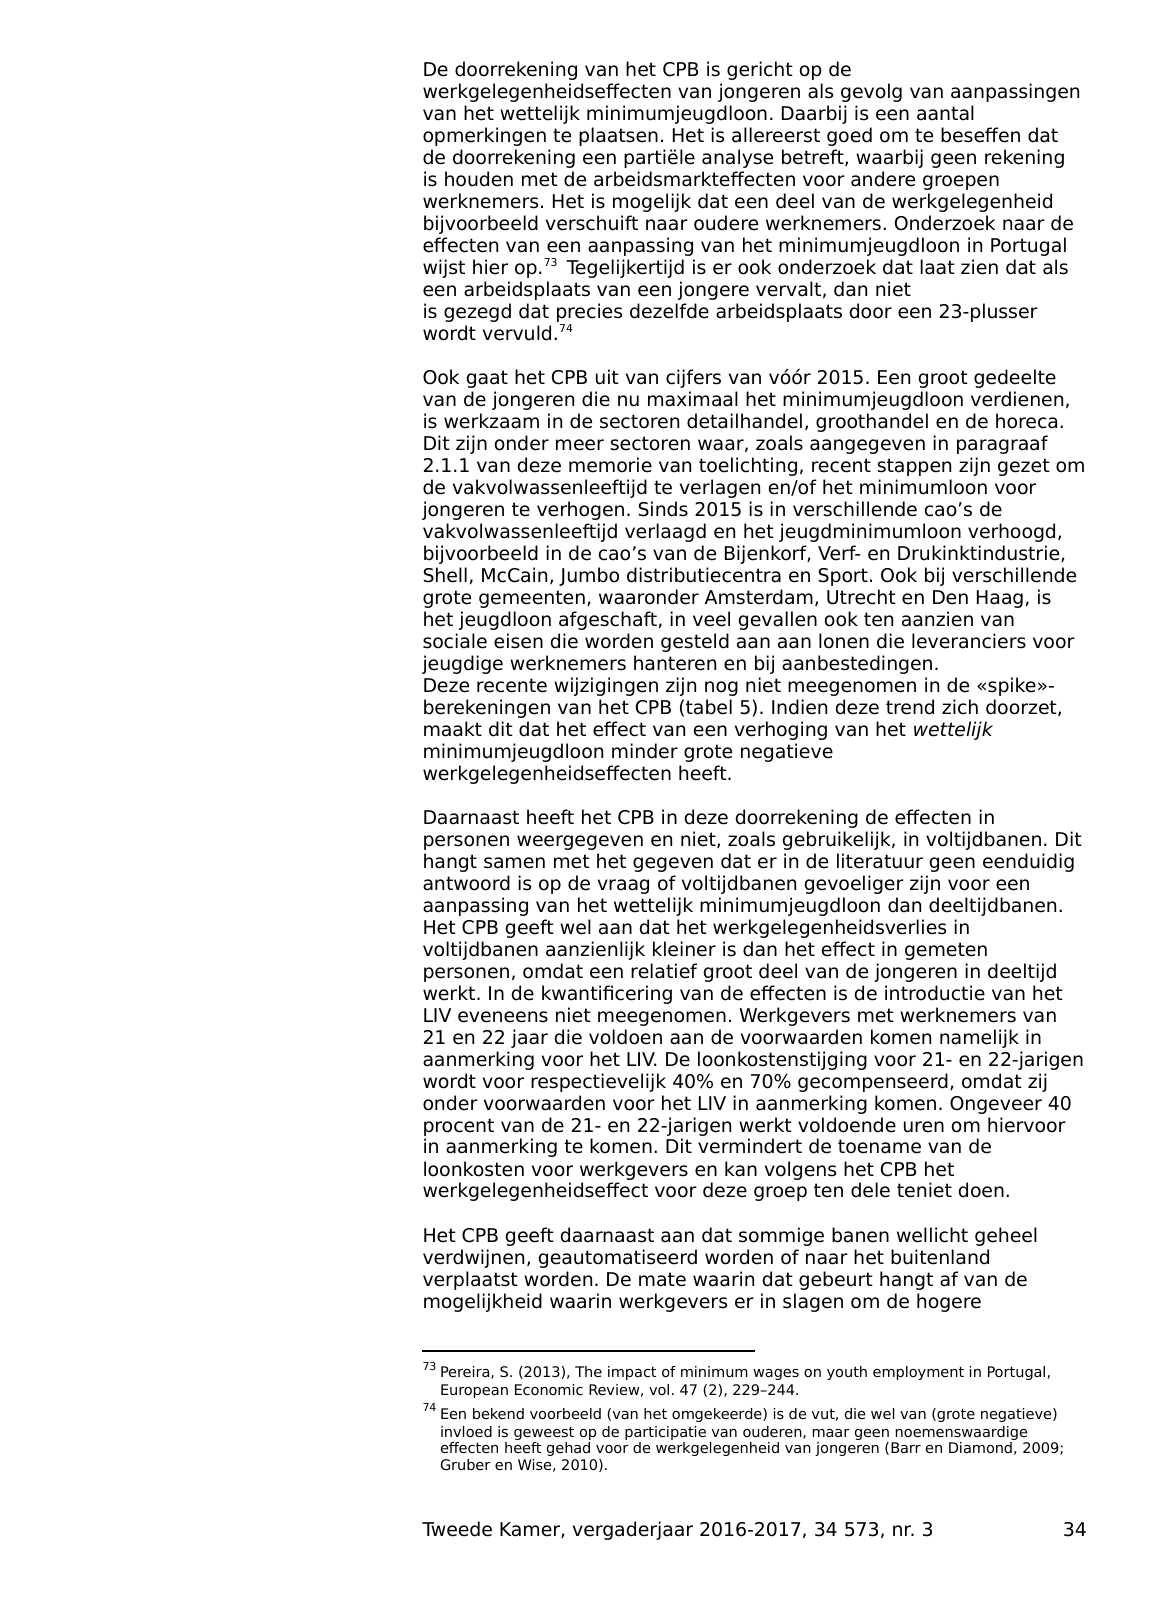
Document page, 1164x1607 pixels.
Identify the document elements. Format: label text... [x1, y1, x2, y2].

text De doorrekening van het CPB is gericht op de werkgelegenheidseffecten van jongeren als gevolg van aanpassingen van het wettelijk minimumjeugdloon. Daarbij is een aantal opmerkingen te plaatsen. Het is allereerst goed om te beseffen dat de doorrekening een partiële analyse betreft, waarbij geen rekening is houden met de arbeidsmarkteffecten voor andere groepen werknemers. Het is mogelijk dat een deel van de werkgelegenheid bijvoorbeeld verschuift naar oudere werknemers. Onderzoek naar de effecten van een aanpassing van het minimumjeugdloon in Portugal wijst hier op. Tegelijkertijd is er ook onderzoek dat laat zien dat als een arbeidsplaats van een jongere vervalt, dan niet [422, 59, 1087, 301]
text Daarnaast heeft het CPB in deze doorrekening de effecten in personen weergegeven en niet, zoals gebruikelijk, in voltijdbanen. Dit hangt samen met het gegeven dat er in de literatuur geen eenduidig antwoord is op de vraag of voltijdbanen gevoeliger zijn voor een aanpassing van het wettelijk minimumjeugdloon dan deeltijdbanen. Het CPB geeft wel aan dat het werkgelegenheidsverlies in voltijdbanen aanzienlijk kleiner is dan het effect in gemeten personen, omdat een relatief groot deel van de jongeren in deeltijd werkt. In de kwantificering van de effecten is de introductie van het LIV eveneens niet meegenomen. Werkgevers met werknemers van 21 en 22 jaar die voldoen aan de voorwaarden komen namelijk in aanmerking voor het LIV. De loonkostenstijging voor 21- en 22-jarigen wordt voor respectievelijk 40% en 70% gecompenseerd, omdat zij onder voorwaarden voor het LIV in aanmerking komen. Ongeveer 40 procent van de 21- en 22-jarigen werkt voldoende uren om hiervoor in aanmerking te komen. Dit vermindert de toename van de loonkosten voor werkgevers en kan volgens het CPB het werkgelegenheidseffect voor deze groep ten dele teniet doen. [422, 807, 1087, 1202]
text Deze recente wijzigingen zijn nog niet meegenomen in de «spike»-berekeningen van het CPB (tabel 5). Indien deze trend zich doorzet, maakt dit dat het effect van een verhoging van het wettelijk minimumjeugdloon minder grote negatieve werkgelegenheidseffecten heeft. [422, 675, 1087, 784]
text Het CPB geeft daarnaast aan dat sommige banen wellicht geheel verdwijnen, geautomatiseerd worden of naar het buitenland verplaatst worden. De mate waarin dat gebeurt hangt af van de mogelijkheid waarin werkgevers er in slagen om de hogere [422, 1224, 1087, 1312]
text Ook gaat het CPB uit van cijfers van vóór 2015. Een groot gedeelte van de jongeren die nu maximaal het minimumjeugdloon verdienen, is werkzaam in de sectoren detailhandel, groothandel en de horeca. Dit zijn onder meer sectoren waar, zoals aangegeven in paragraaf 2.1.1 van deze memorie van toelichting, recent stappen zijn gezet om de vakvolwassenleeftijd te verlagen en/of het minimumloon voor jongeren te verhogen. Sinds 2015 is in verschillende cao’s de vakvolwassenleeftijd verlaagd en het jeugdminimumloon verhoogd, bijvoorbeeld in de cao’s van de Bijenkorf, Verf- en Drukinktindustrie, Shell, McCain, Jumbo distributiecentra en Sport. Ook bij verschillende grote gemeenten, waaronder Amsterdam, Utrecht en Den Haag, is het jeugdloon afgeschaft, in veel gevallen ook ten aanzien van sociale eisen die worden gesteld aan aan lonen die leveranciers voor jeugdige werknemers hanteren en bij aanbestedingen. [422, 367, 1087, 675]
text Een bekend voorbeeld (van het omgekeerde) is de vut, die wel van (grote negatieve) invloed is geweest op de participatie van ouderen, maar geen noemenswaardige effecten heeft gehad voor de werkgelegenheid van jongeren (Barr en Diamond, 2009; Gruber en Wise, 2010). [422, 1402, 1087, 1474]
text Pereira, S. (2013), The impact of minimum wages on youth employment in Portugal, European Economic Review, vol. 47 (2), 229–244. [422, 1360, 1087, 1399]
text is gezegd dat precies dezelfde arbeidsplaats door een 23-plusser wordt vervuld. [422, 301, 1087, 345]
